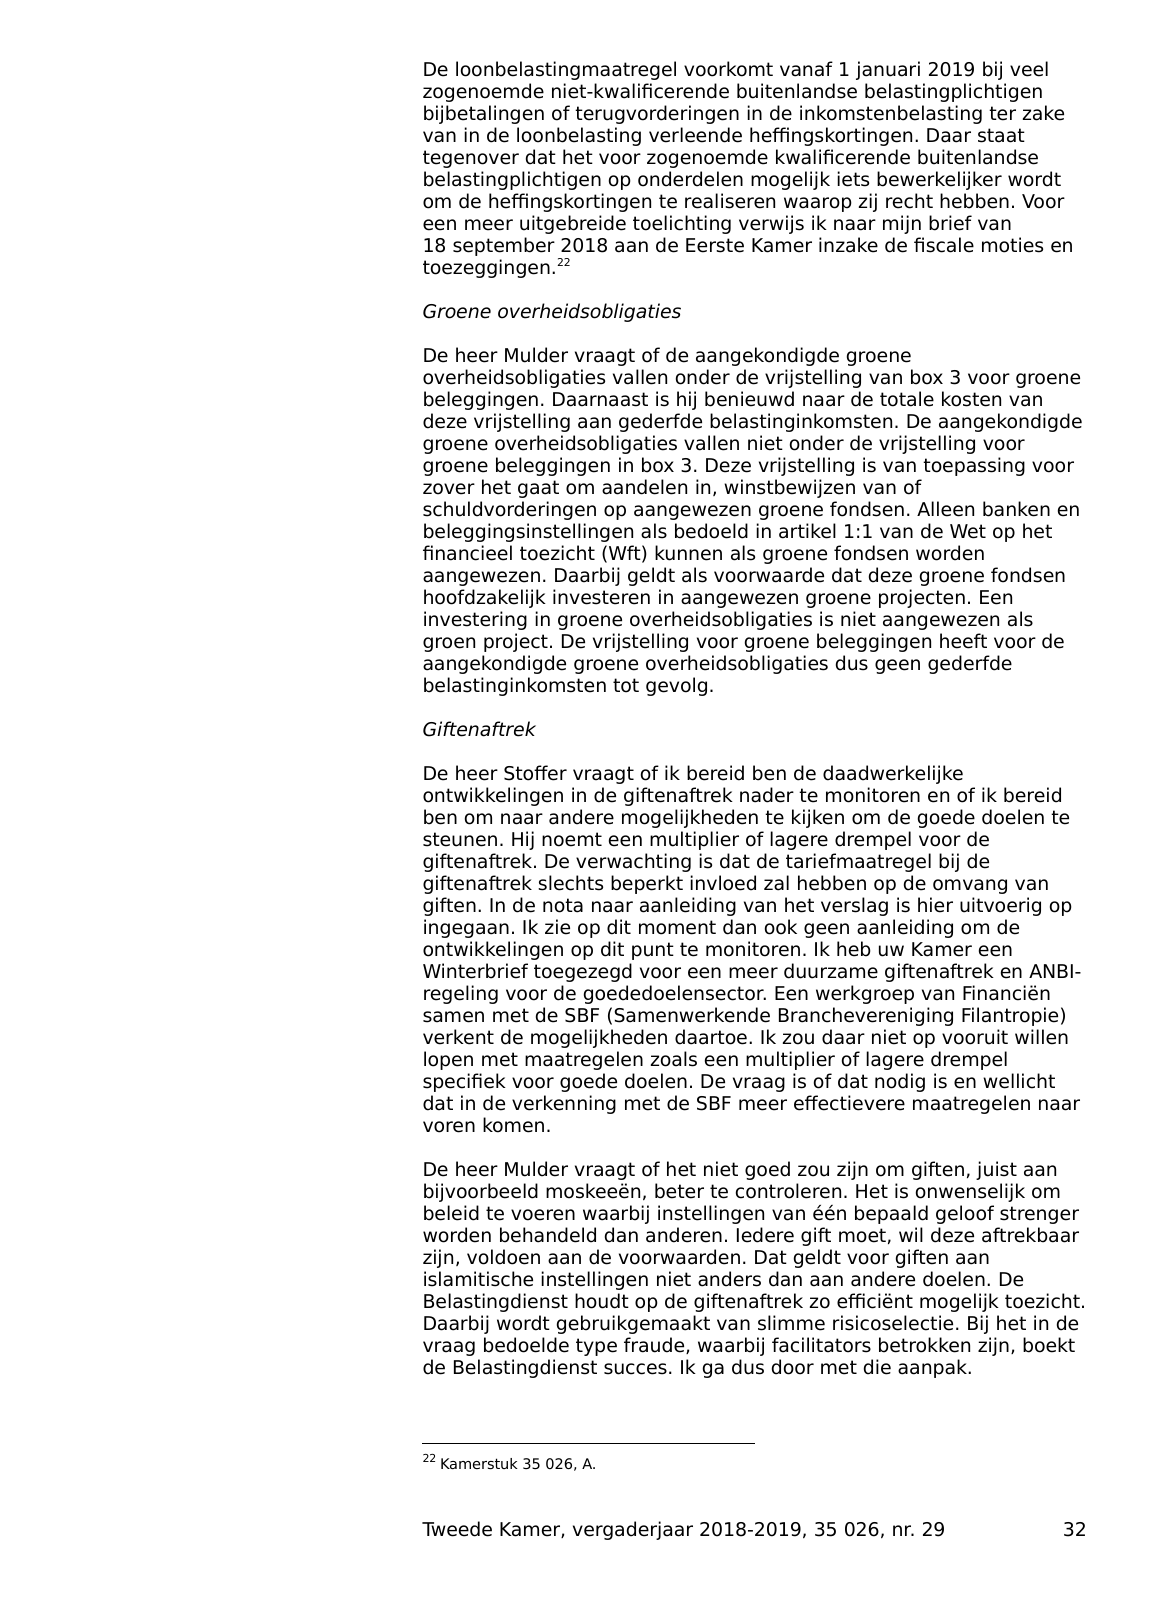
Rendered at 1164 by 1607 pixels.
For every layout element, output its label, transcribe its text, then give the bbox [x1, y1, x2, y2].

subtitle Giftenaftrek [422, 719, 1087, 741]
text Kamerstuk 35 026, A. [422, 1452, 1087, 1474]
subtitle Groene overheidsobligaties [422, 301, 1087, 323]
text De heer Stoffer vraagt of ik bereid ben de daadwerkelijke ontwikkelingen in de giftenaftrek nader te monitoren en of ik bereid ben om naar andere mogelijkheden te kijken om de goede doelen te steunen. Hij noemt een multiplier of lagere drempel voor de giftenaftrek. De verwachting is dat de tariefmaatregel bij de giftenaftrek slechts beperkt invloed zal hebben op de omvang van giften. In de nota naar aanleiding van het verslag is hier uitvoerig op ingegaan. Ik zie op dit moment dan ook geen aanleiding om de ontwikkelingen op dit punt te monitoren. Ik heb uw Kamer een Winterbrief toegezegd voor een meer duurzame giftenaftrek en ANBI-regeling voor de goededoelensector. Een werkgroep van Financiën samen met de SBF (Samenwerkende Branchevereniging Filantropie) verkent de mogelijkheden daartoe. Ik zou daar niet op vooruit willen lopen met maatregelen zoals een multiplier of lagere drempel specifiek voor goede doelen. De vraag is of dat nodig is en wellicht dat in de verkenning met de SBF meer effectievere maatregelen naar voren komen. [422, 763, 1087, 1137]
text De heer Mulder vraagt of de aangekondigde groene overheidsobligaties vallen onder de vrijstelling van box 3 voor groene beleggingen. Daarnaast is hij benieuwd naar de totale kosten van deze vrijstelling aan gederfde belastinginkomsten. De aangekondigde groene overheidsobligaties vallen niet onder de vrijstelling voor groene beleggingen in box 3. Deze vrijstelling is van toepassing voor zover het gaat om aandelen in, winstbewijzen van of schuldvorderingen op aangewezen groene fondsen. Alleen banken en beleggingsinstellingen als bedoeld in artikel 1:1 van de Wet op het financieel toezicht (Wft) kunnen als groene fondsen worden aangewezen. Daarbij geldt als voorwaarde dat deze groene fondsen hoofdzakelijk investeren in aangewezen groene projecten. Een investering in groene overheidsobligaties is niet aangewezen als groen project. De vrijstelling voor groene beleggingen heeft voor de aangekondigde groene overheidsobligaties dus geen gederfde belastinginkomsten tot gevolg. [422, 345, 1087, 697]
text De loonbelastingmaatregel voorkomt vanaf 1 januari 2019 bij veel zogenoemde niet-kwalificerende buitenlandse belastingplichtigen bijbetalingen of terugvorderingen in de inkomstenbelasting ter zake van in de loonbelasting verleende heffingskortingen. Daar staat tegenover dat het voor zogenoemde kwalificerende buitenlandse belastingplichtigen op onderdelen mogelijk iets bewerkelijker wordt om de heffingskortingen te realiseren waarop zij recht hebben. Voor een meer uitgebreide toelichting verwijs ik naar mijn brief van 18 september 2018 aan de Eerste Kamer inzake de fiscale moties en toezeggingen. [422, 59, 1087, 279]
text De heer Mulder vraagt of het niet goed zou zijn om giften, juist aan bijvoorbeeld moskeeën, beter te controleren. Het is onwenselijk om beleid te voeren waarbij instellingen van één bepaald geloof strenger worden behandeld dan anderen. Iedere gift moet, wil deze aftrekbaar zijn, voldoen aan de voorwaarden. Dat geldt voor giften aan islamitische instellingen niet anders dan aan andere doelen. De Belastingdienst houdt op de giftenaftrek zo efficiënt mogelijk toezicht. Daarbij wordt gebruikgemaakt van slimme risicoselectie. Bij het in de vraag bedoelde type fraude, waarbij facilitators betrokken zijn, boekt de Belastingdienst succes. Ik ga dus door met die aanpak. [422, 1159, 1087, 1379]
